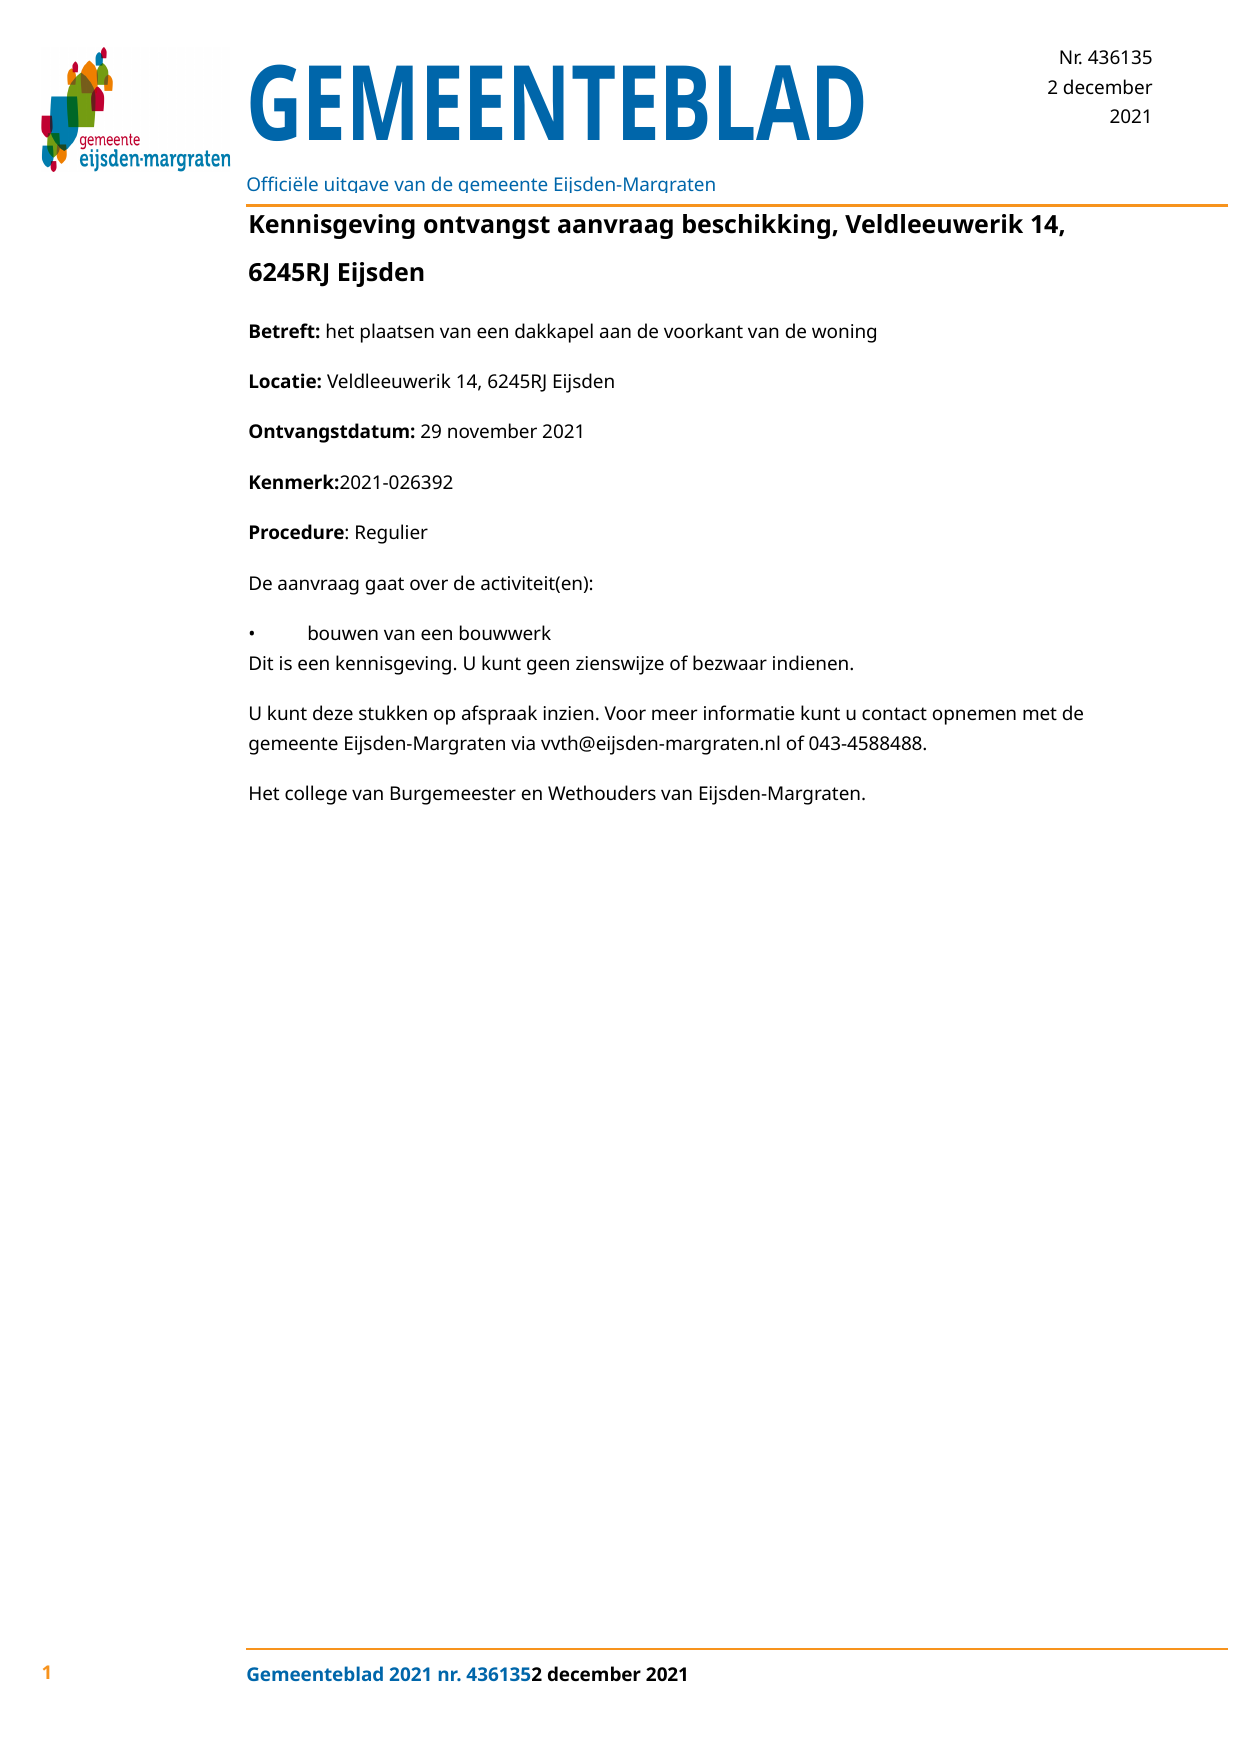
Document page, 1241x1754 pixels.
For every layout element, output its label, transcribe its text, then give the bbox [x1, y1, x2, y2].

text Kennisgeving ontvangst aanvraag beschikking, Veldleeuwerik 14, 6245RJ Eijsden [248, 207, 1152, 288]
text Het college van Burgemeester en Wethouders van Eijsden-Margraten. [248, 780, 1152, 806]
text Dit is een kennisgeving. U kunt geen zienswijze of bezwaar indienen. [248, 650, 1152, 676]
text U kunt deze stukken op afspraak inzien. Voor meer informatie kunt u contact opnemen met de gemeente Eijsden-Margraten via vvth@eijsden-margraten.nl of 043-4588488. [248, 700, 1152, 756]
list bouwen van een bouwwerk [248, 620, 1152, 646]
picture [41, 47, 231, 172]
text Betreft: het plaatsen van een dakkapel aan de voorkant van de woning [248, 318, 1152, 344]
text Kenmerk:2021-026392 [248, 469, 1152, 495]
text Locatie: Veldleeuwerik 14, 6245RJ Eijsden [248, 368, 1152, 394]
text Procedure: Regulier [248, 519, 1152, 545]
text Ontvangstdatum: 29 november 2021 [248, 419, 1152, 444]
text De aanvraag gaat over de activiteit(en): [248, 570, 1152, 596]
